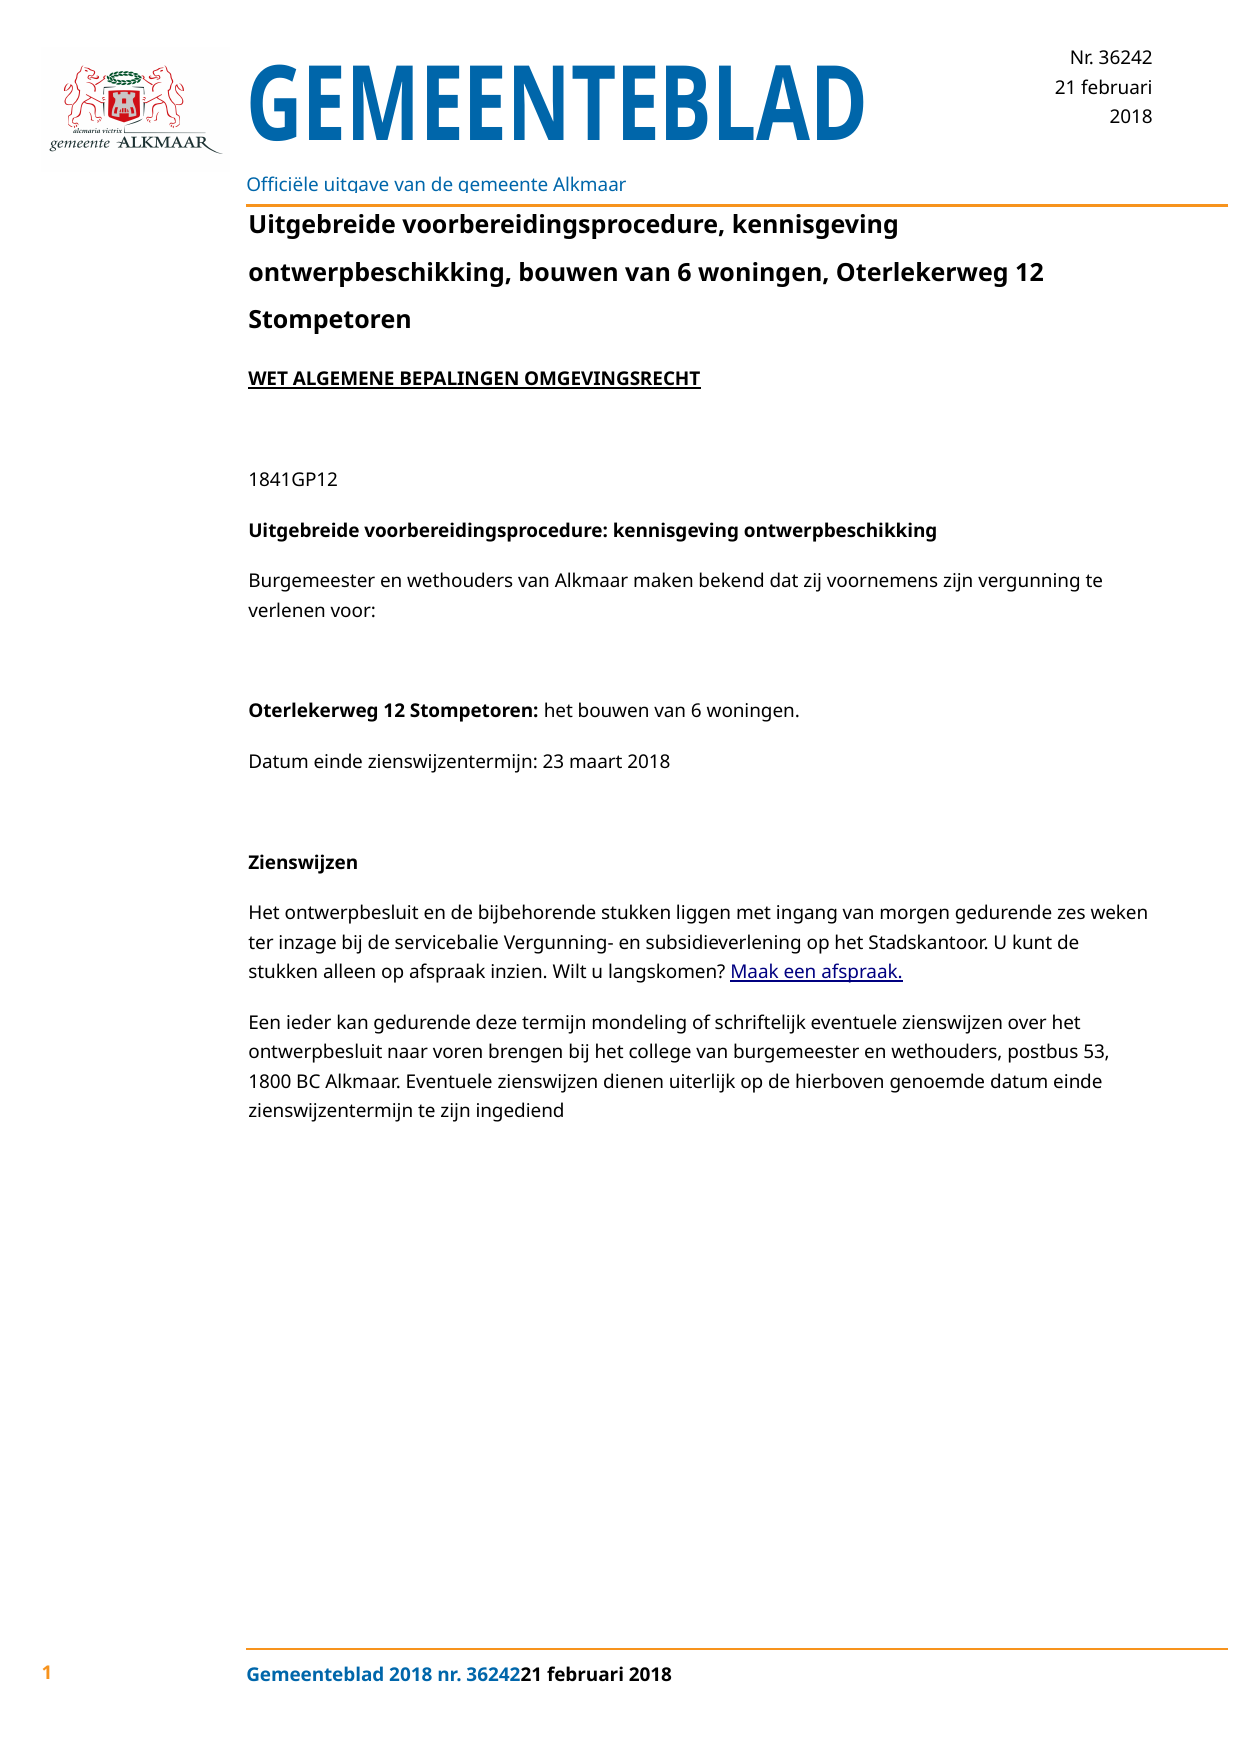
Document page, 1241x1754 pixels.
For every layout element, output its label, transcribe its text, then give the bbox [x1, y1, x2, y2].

text Het ontwerpbesluit en de bijbehorende stukken liggen met ingang van morgen gedurende zes weken ter inzage bij de servicebalie Vergunning- en subsidieverlening op het Stadskantoor. U kunt de stukken alleen op afspraak inzien. Wilt u langskomen? Maak een afspraak. [248, 899, 1152, 984]
picture [41, 47, 231, 172]
text Zienswijzen [248, 849, 1152, 874]
text Een ieder kan gedurende deze termijn mondeling of schriftelijk eventuele zienswijzen over het ontwerpbesluit naar voren brengen bij het college van burgemeester en wethouders, postbus 53, 1800 BC Alkmaar. Eventuele zienswijzen dienen uiterlijk op de hierboven genoemde datum einde zienswijzentermijn te zijn ingediend [248, 1009, 1152, 1123]
text Uitgebreide voorbereidingsprocedure, kennisgeving ontwerpbeschikking, bouwen van 6 woningen, Oterlekerweg 12 Stompetoren [248, 207, 1152, 336]
text WET ALGEMENE BEPALINGEN OMGEVINGSRECHT [248, 366, 1152, 391]
text Burgemeester en wethouders van Alkmaar maken bekend dat zij voornemens zijn vergunning te verlenen voor: [248, 567, 1152, 622]
text Datum einde zienswijzentermijn: 23 maart 2018 [248, 748, 1152, 774]
text Oterlekerweg 12 Stompetoren: het bouwen van 6 woningen. [248, 698, 1152, 723]
text Uitgebreide voorbereidingsprocedure: kennisgeving ontwerpbeschikking [248, 517, 1152, 542]
text 1841GP12 [248, 466, 1152, 492]
